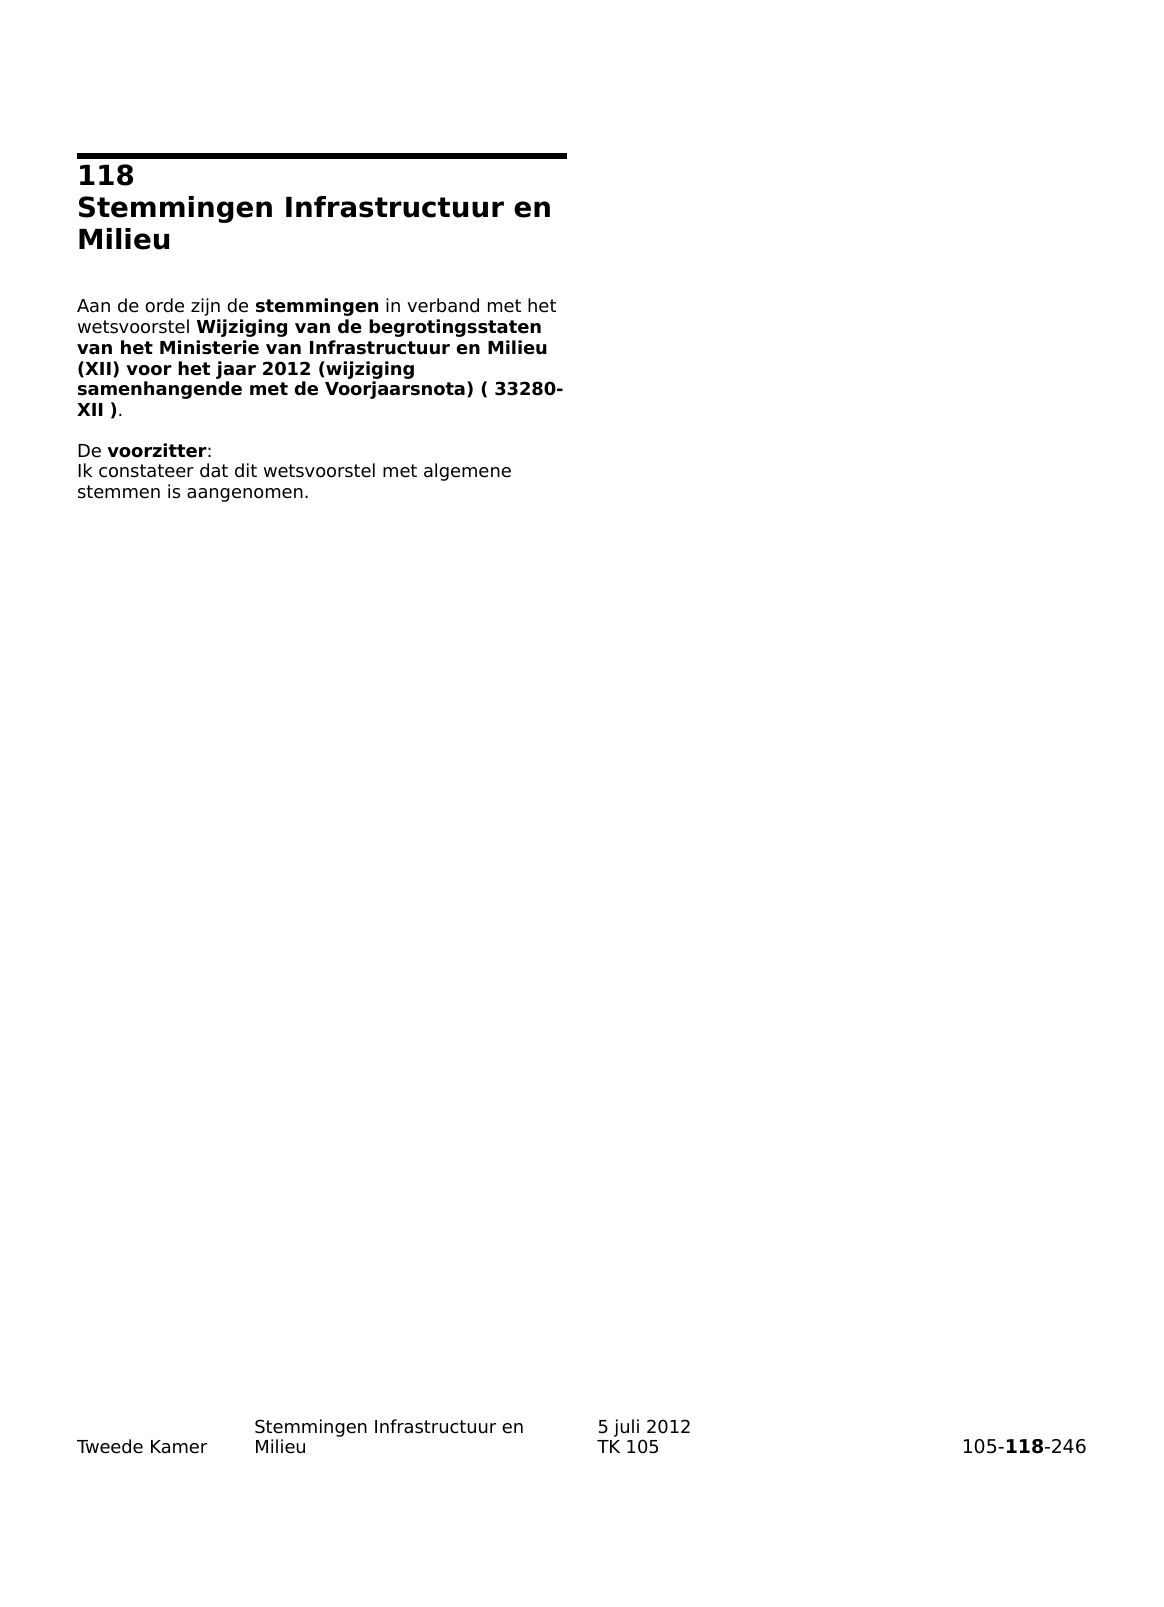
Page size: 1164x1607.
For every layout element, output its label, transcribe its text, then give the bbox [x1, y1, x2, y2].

text De voorzitter: [77, 441, 567, 461]
text Ik constateer dat dit wetsvoorstel met algemene stemmen is aangenomen. [77, 461, 567, 503]
title 118 Stemmingen Infrastructuur en Milieu [77, 159, 567, 256]
text Aan de orde zijn de stemmingen in verband met het wetsvoorstel Wijziging van de begrotingsstaten van het Ministerie van Infrastructuur en Milieu (XII) voor het jaar 2012 (wijziging samenhangende met de Voorjaarsnota) ( 33280-XII ). [77, 296, 567, 421]
